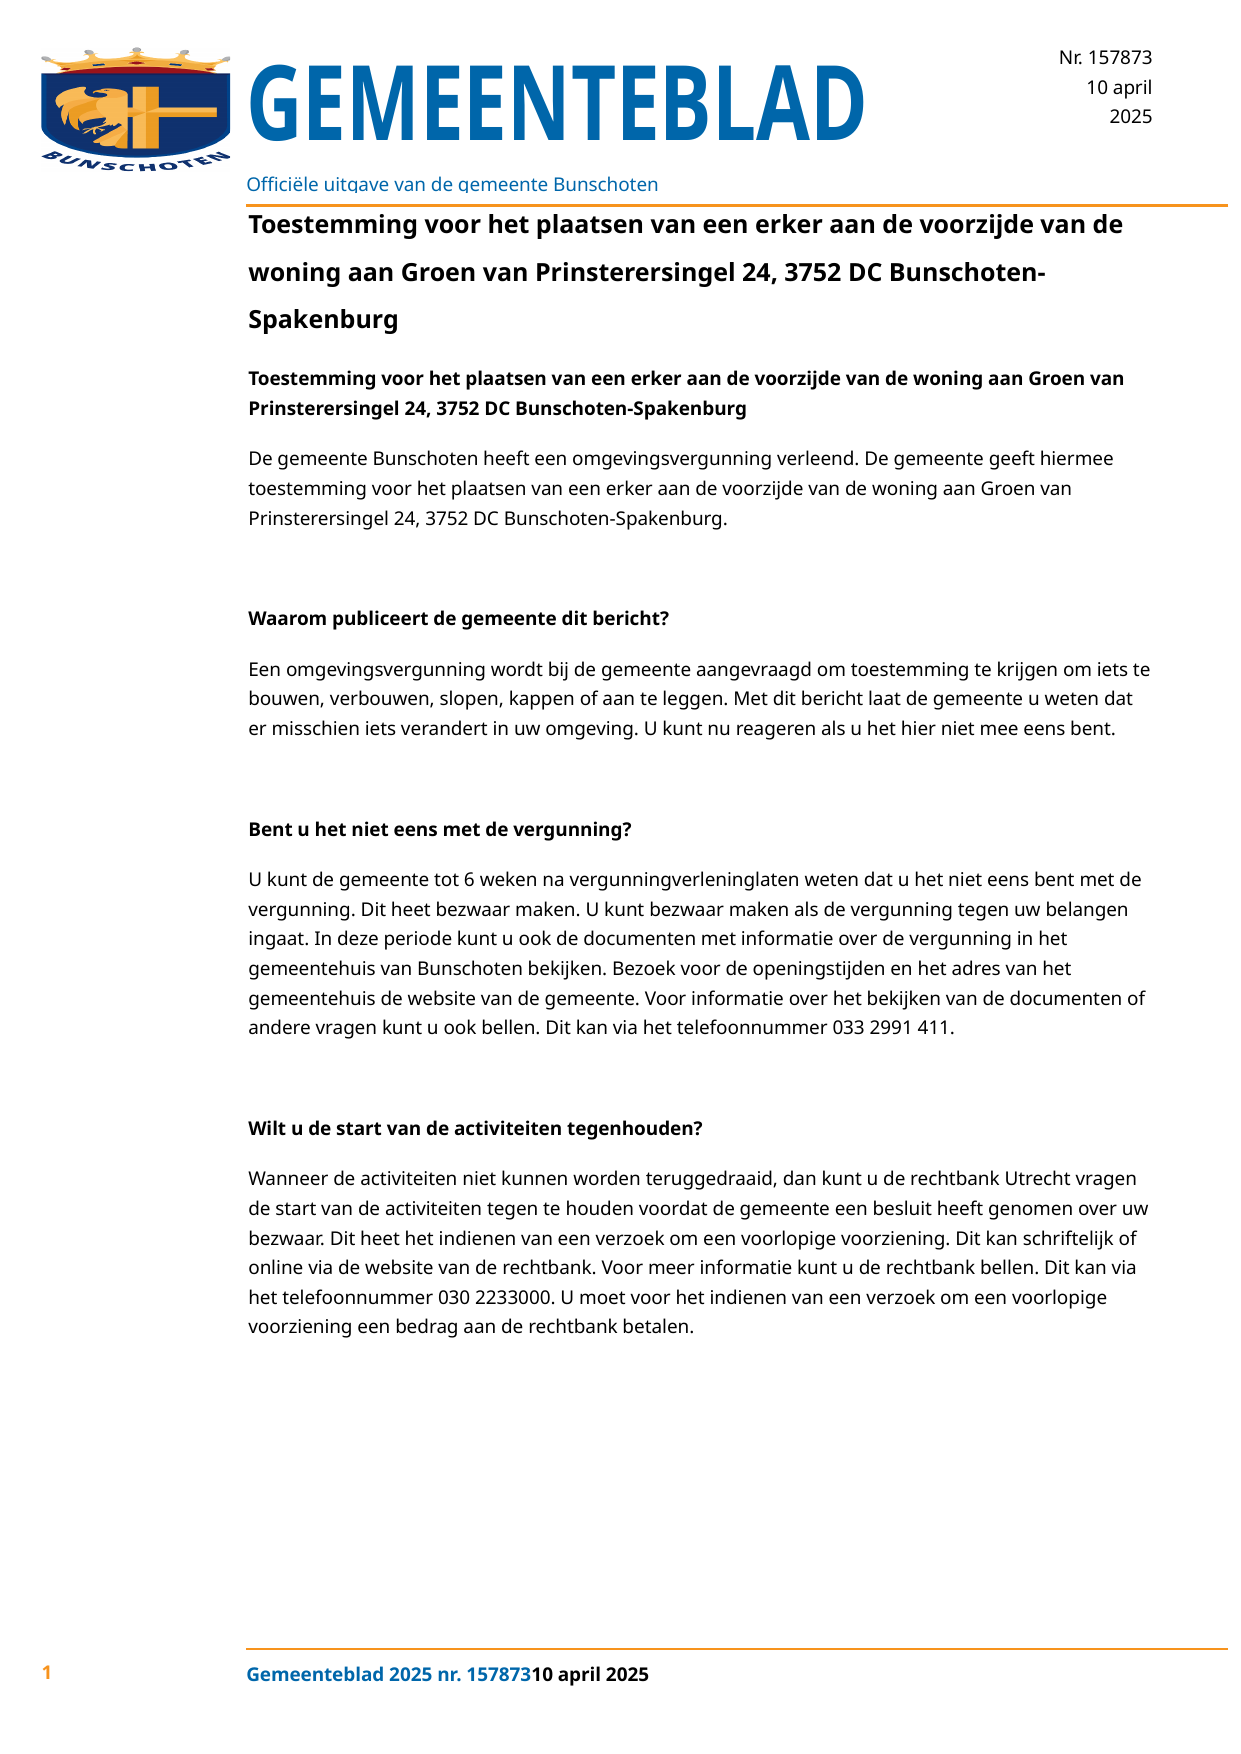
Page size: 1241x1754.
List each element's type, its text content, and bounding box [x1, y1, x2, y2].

text Bent u het niet eens met de vergunning? [248, 816, 1152, 842]
text Een omgevingsvergunning wordt bij de gemeente aangevraagd om toestemming te krijgen om iets te bouwen, verbouwen, slopen, kappen of aan te leggen. Met dit bericht laat de gemeente u weten dat er misschien iets verandert in uw omgeving. U kunt nu reageren als u het hier niet mee eens bent. [248, 656, 1152, 741]
text Waarom publiceert de gemeente dit bericht? [248, 606, 1152, 631]
text De gemeente Bunschoten heeft een omgevingsvergunning verleend. De gemeente geeft hiermee toestemming voor het plaatsen van een erker aan de voorzijde van de woning aan Groen van Prinsterersingel 24, 3752 DC Bunschoten-Spakenburg. [248, 446, 1152, 530]
text Wilt u de start van de activiteiten tegenhouden? [248, 1115, 1152, 1141]
text Toestemming voor het plaatsen van een erker aan de voorzijde van de woning aan Groen van Prinsterersingel 24, 3752 DC Bunschoten-Spakenburg [248, 366, 1152, 421]
picture [41, 47, 231, 172]
text Toestemming voor het plaatsen van een erker aan de voorzijde van de woning aan Groen van Prinsterersingel 24, 3752 DC Bunschoten-Spakenburg [248, 207, 1152, 336]
text Wanneer de activiteiten niet kunnen worden teruggedraaid, dan kunt u de rechtbank Utrecht vragen de start van de activiteiten tegen te houden voordat de gemeente een besluit heeft genomen over uw bezwaar. Dit heet het indienen van een verzoek om een voorlopige voorziening. Dit kan schriftelijk of online via de website van de rechtbank. Voor meer informatie kunt u de rechtbank bellen. Dit kan via het telefoonnummer 030 2233000. U moet voor het indienen van een verzoek om een voorlopige voorziening een bedrag aan de rechtbank betalen. [248, 1166, 1152, 1339]
text U kunt de gemeente tot 6 weken na vergunningverleninglaten weten dat u het niet eens bent met de vergunning. Dit heet bezwaar maken. U kunt bezwaar maken als de vergunning tegen uw belangen ingaat. In deze periode kunt u ook de documenten met informatie over de vergunning in het gemeentehuis van Bunschoten bekijken. Bezoek voor de openingstijden en het adres van het gemeentehuis de website van de gemeente. Voor informatie over het bekijken van de documenten of andere vragen kunt u ook bellen. Dit kan via het telefoonnummer 033 2991 411. [248, 866, 1152, 1040]
